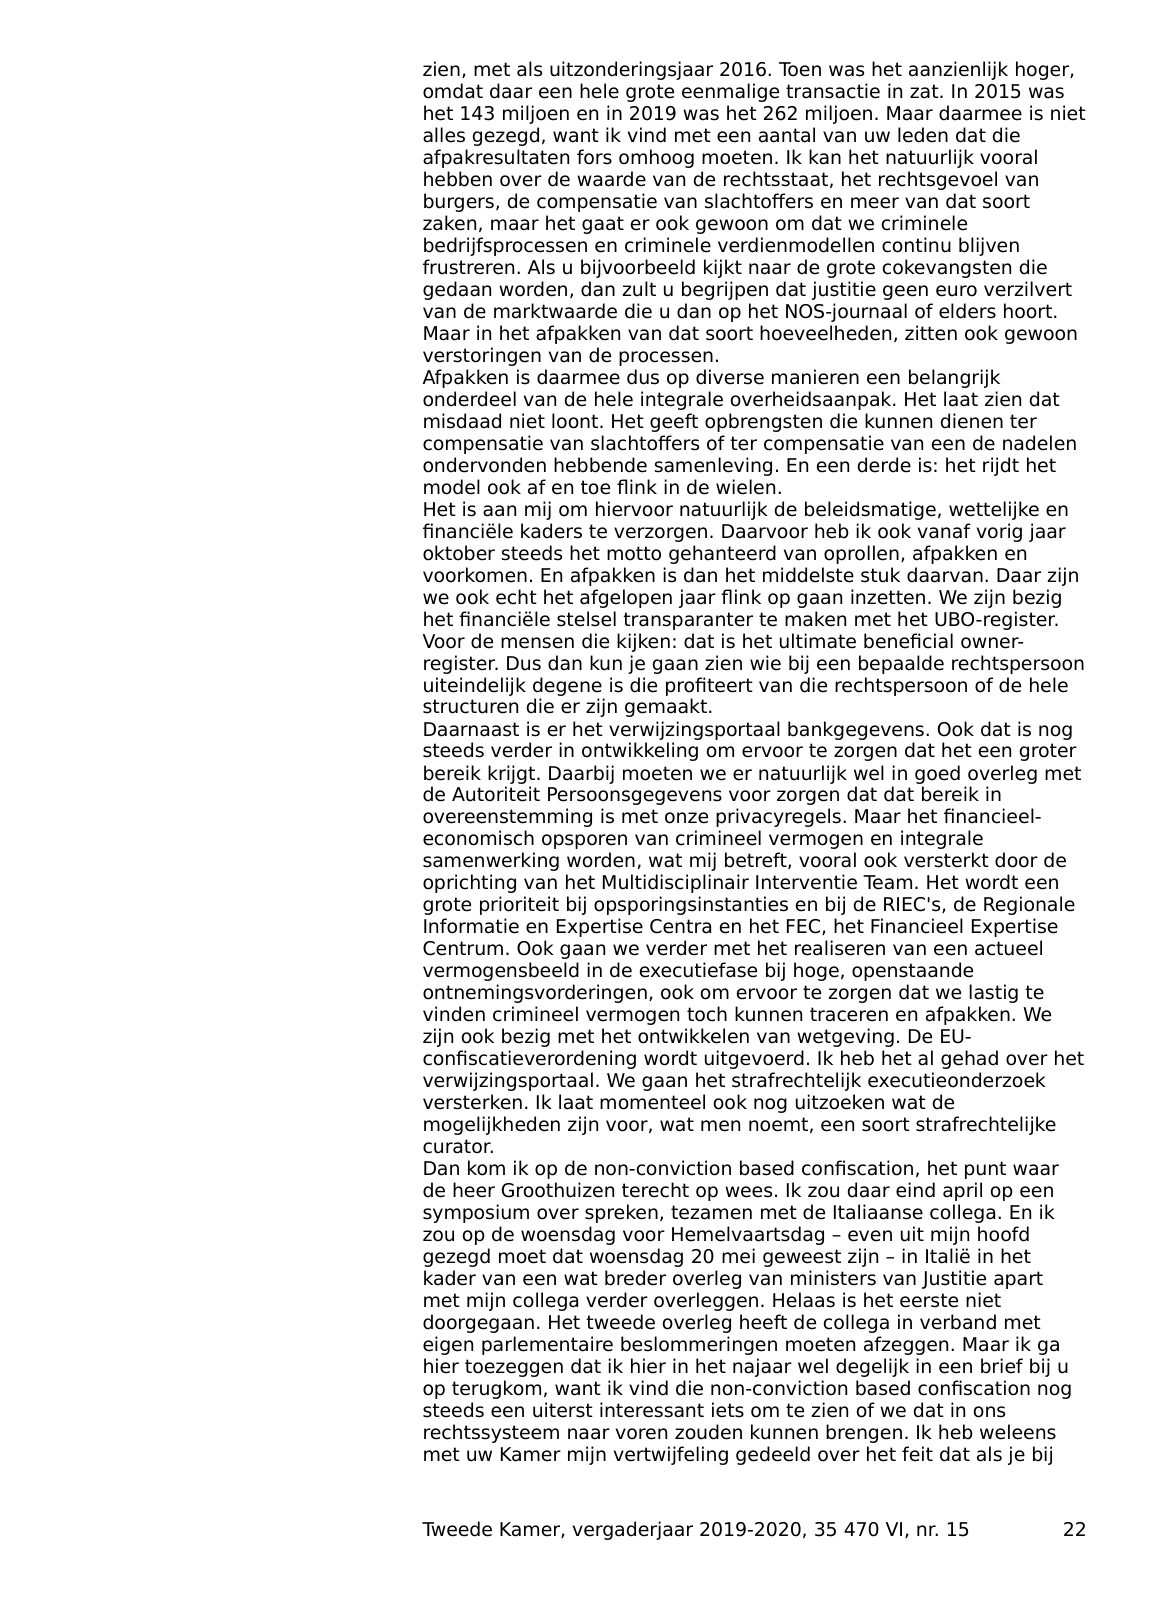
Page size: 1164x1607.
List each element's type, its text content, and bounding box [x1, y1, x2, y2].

text Daarnaast is er het verwijzingsportaal bankgegevens. Ook dat is nog steeds verder in ontwikkeling om ervoor te zorgen dat het een groter bereik krijgt. Daarbij moeten we er natuurlijk wel in goed overleg met de Autoriteit Persoonsgegevens voor zorgen dat dat bereik in overeenstemming is met onze privacyregels. Maar het financieel-economisch opsporen van crimineel vermogen en integrale samenwerking worden, wat mij betreft, vooral ook versterkt door de oprichting van het Multidisciplinair Interventie Team. Het wordt een grote prioriteit bij opsporingsinstanties en bij de RIEC's, de Regionale Informatie en Expertise Centra en het FEC, het Financieel Expertise Centrum. Ook gaan we verder met het realiseren van een actueel vermogensbeeld in de executiefase bij hoge, openstaande ontnemingsvorderingen, ook om ervoor te zorgen dat we lastig te vinden crimineel vermogen toch kunnen traceren en afpakken. We zijn ook bezig met het ontwikkelen van wetgeving. De EU-confiscatieverordening wordt uitgevoerd. Ik heb het al gehad over het verwijzingsportaal. We gaan het strafrechtelijk executieonderzoek versterken. Ik laat momenteel ook nog uitzoeken wat de mogelijkheden zijn voor, wat men noemt, een soort strafrechtelijke curator. [422, 718, 1087, 1158]
text Afpakken is daarmee dus op diverse manieren een belangrijk onderdeel van de hele integrale overheidsaanpak. Het laat zien dat misdaad niet loont. Het geeft opbrengsten die kunnen dienen ter compensatie van slachtoffers of ter compensatie van een de nadelen ondervonden hebbende samenleving. En een derde is: het rijdt het model ook af en toe flink in de wielen. [422, 367, 1087, 499]
text zien, met als uitzonderingsjaar 2016. Toen was het aanzienlijk hoger, omdat daar een hele grote eenmalige transactie in zat. In 2015 was het 143 miljoen en in 2019 was het 262 miljoen. Maar daarmee is niet alles gezegd, want ik vind met een aantal van uw leden dat die afpakresultaten fors omhoog moeten. Ik kan het natuurlijk vooral hebben over de waarde van de rechtsstaat, het rechtsgevoel van burgers, de compensatie van slachtoffers en meer van dat soort zaken, maar het gaat er ook gewoon om dat we criminele bedrijfsprocessen en criminele verdienmodellen continu blijven frustreren. Als u bijvoorbeeld kijkt naar de grote cokevangsten die gedaan worden, dan zult u begrijpen dat justitie geen euro verzilvert van de marktwaarde die u dan op het NOS-journaal of elders hoort. Maar in het afpakken van dat soort hoeveelheden, zitten ook gewoon verstoringen van de processen. [422, 59, 1087, 367]
text Het is aan mij om hiervoor natuurlijk de beleidsmatige, wettelijke en financiële kaders te verzorgen. Daarvoor heb ik ook vanaf vorig jaar oktober steeds het motto gehanteerd van oprollen, afpakken en voorkomen. En afpakken is dan het middelste stuk daarvan. Daar zijn we ook echt het afgelopen jaar flink op gaan inzetten. We zijn bezig het financiële stelsel transparanter te maken met het UBO-register. Voor de mensen die kijken: dat is het ultimate beneficial owner-register. Dus dan kun je gaan zien wie bij een bepaalde rechtspersoon uiteindelijk degene is die profiteert van die rechtspersoon of de hele structuren die er zijn gemaakt. [422, 499, 1087, 718]
text Dan kom ik op de non-conviction based confiscation, het punt waar de heer Groothuizen terecht op wees. Ik zou daar eind april op een symposium over spreken, tezamen met de Italiaanse collega. En ik zou op de woensdag voor Hemelvaartsdag – even uit mijn hoofd gezegd moet dat woensdag 20 mei geweest zijn – in Italië in het kader van een wat breder overleg van ministers van Justitie apart met mijn collega verder overleggen. Helaas is het eerste niet doorgegaan. Het tweede overleg heeft de collega in verband met eigen parlementaire beslommeringen moeten afzeggen. Maar ik ga hier toezeggen dat ik hier in het najaar wel degelijk in een brief bij u op terugkom, want ik vind die non-conviction based confiscation nog steeds een uiterst interessant iets om te zien of we dat in ons rechtssysteem naar voren zouden kunnen brengen. Ik heb weleens met uw Kamer mijn vertwijfeling gedeeld over het feit dat als je bij [422, 1158, 1087, 1466]
